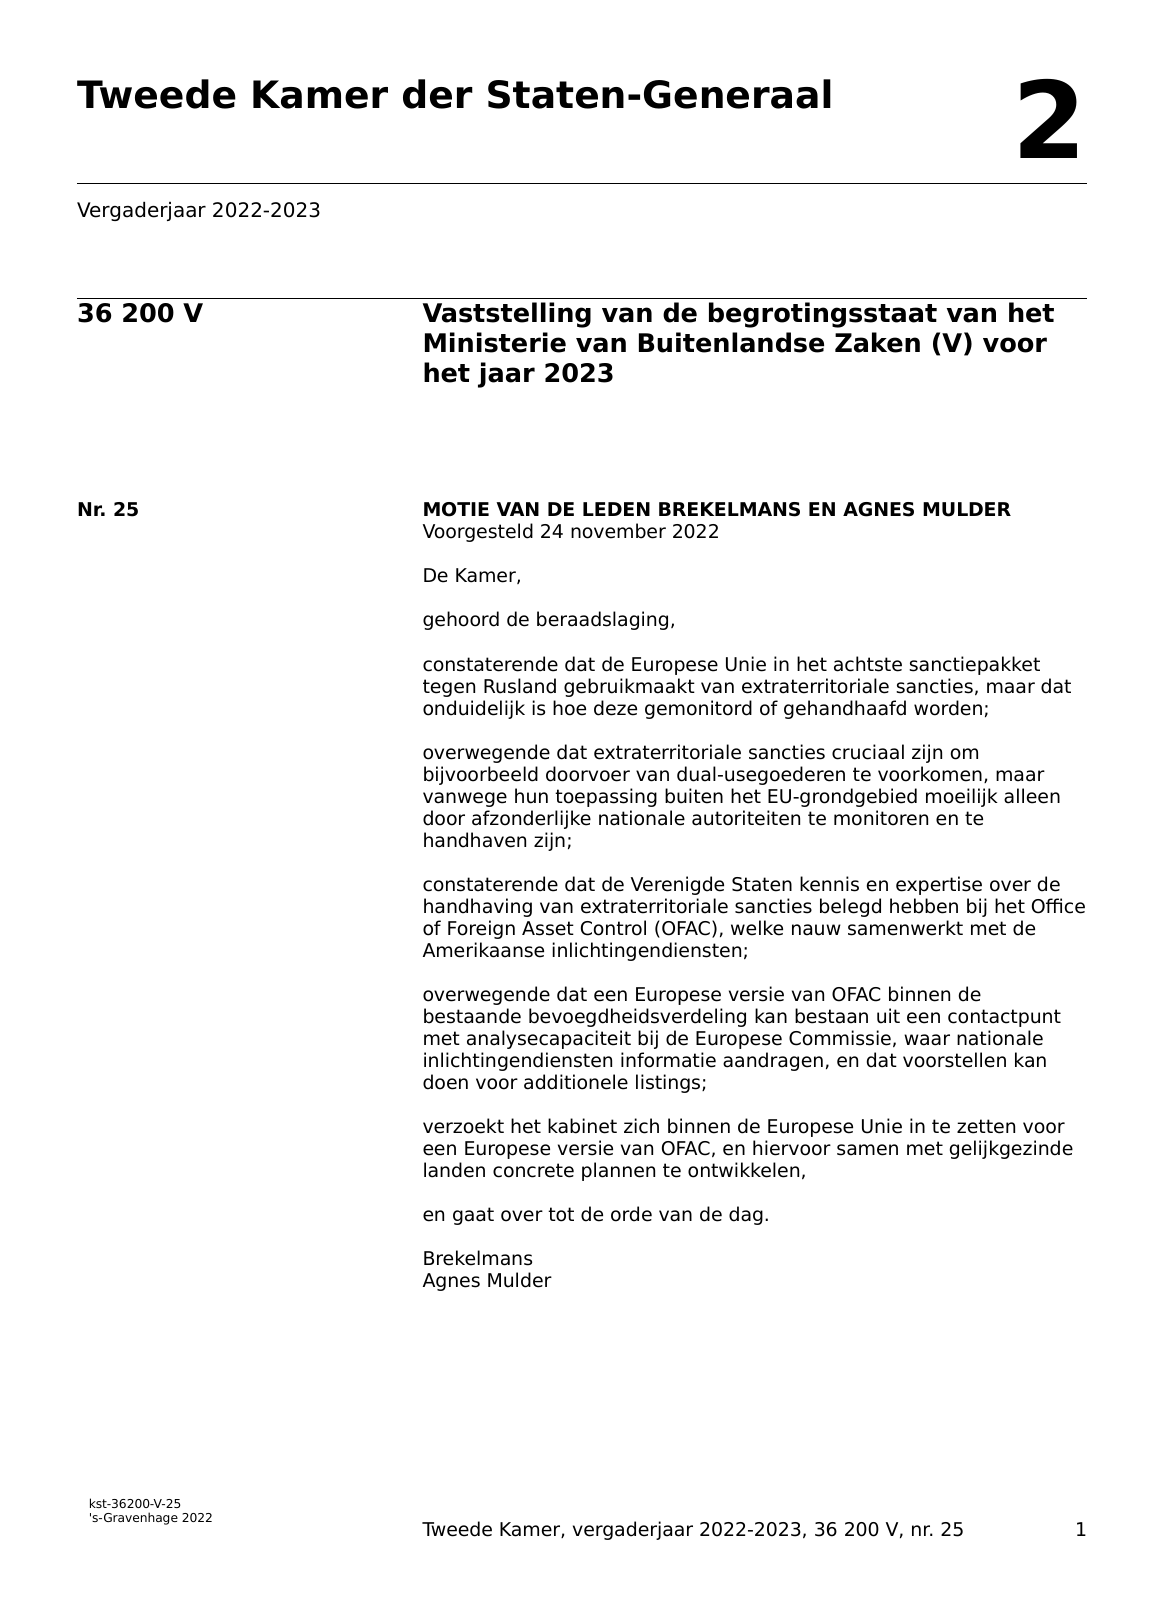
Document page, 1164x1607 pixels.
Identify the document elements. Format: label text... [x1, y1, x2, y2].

table_cell Vergaderjaar 2022-2023 [77, 184, 1087, 298]
subtitle 36 200 V Vaststelling van de begrotingsstaat van het Ministerie van Buitenlandse Zaken (V) voor het jaar 2023 [77, 299, 1087, 388]
text overwegende dat extraterritoriale sancties cruciaal zijn om bijvoorbeeld doorvoer van dual-usegoederen te voorkomen, maar vanwege hun toepassing buiten het EU-grondgebied moeilijk alleen door afzonderlijke nationale autoriteiten te monitoren en te handhaven zijn; [422, 742, 1087, 852]
text en gaat over tot de orde van de dag. [422, 1204, 1087, 1226]
subtitle Nr. 25 MOTIE VAN DE LEDEN BREKELMANS EN AGNES MULDER [77, 499, 1087, 521]
text gehoord de beraadslaging, [422, 609, 1087, 631]
text kst-36200-V-25 [88, 1497, 323, 1511]
table_header Tweede Kamer der Staten-Generaal [77, 59, 886, 183]
text constaterende dat de Europese Unie in het achtste sanctiepakket tegen Rusland gebruikmaakt van extraterritoriale sancties, maar dat onduidelijk is hoe deze gemonitord of gehandhaafd worden; [422, 653, 1087, 719]
text De Kamer, [422, 565, 1087, 587]
text Voorgesteld 24 november 2022 [422, 521, 1087, 543]
text verzoekt het kabinet zich binnen de Europese Unie in te zetten voor een Europese versie van OFAC, en hiervoor samen met gelijkgezinde landen concrete plannen te ontwikkelen, [422, 1116, 1087, 1182]
text constaterende dat de Verenigde Staten kennis en expertise over de handhaving van extraterritoriale sancties belegd hebben bij het Office of Foreign Asset Control (OFAC), welke nauw samenwerkt met de Amerikaanse inlichtingendiensten; [422, 874, 1087, 962]
table_header 2 [886, 59, 1087, 183]
text Agnes Mulder [422, 1270, 1087, 1292]
text Brekelmans [422, 1248, 1087, 1270]
text overwegende dat een Europese versie van OFAC binnen de bestaande bevoegdheidsverdeling kan bestaan uit een contactpunt met analysecapaciteit bij de Europese Commissie, waar nationale inlichtingendiensten informatie aandragen, en dat voorstellen kan doen voor additionele listings; [422, 984, 1087, 1094]
text 's-Gravenhage 2022 [88, 1511, 323, 1525]
